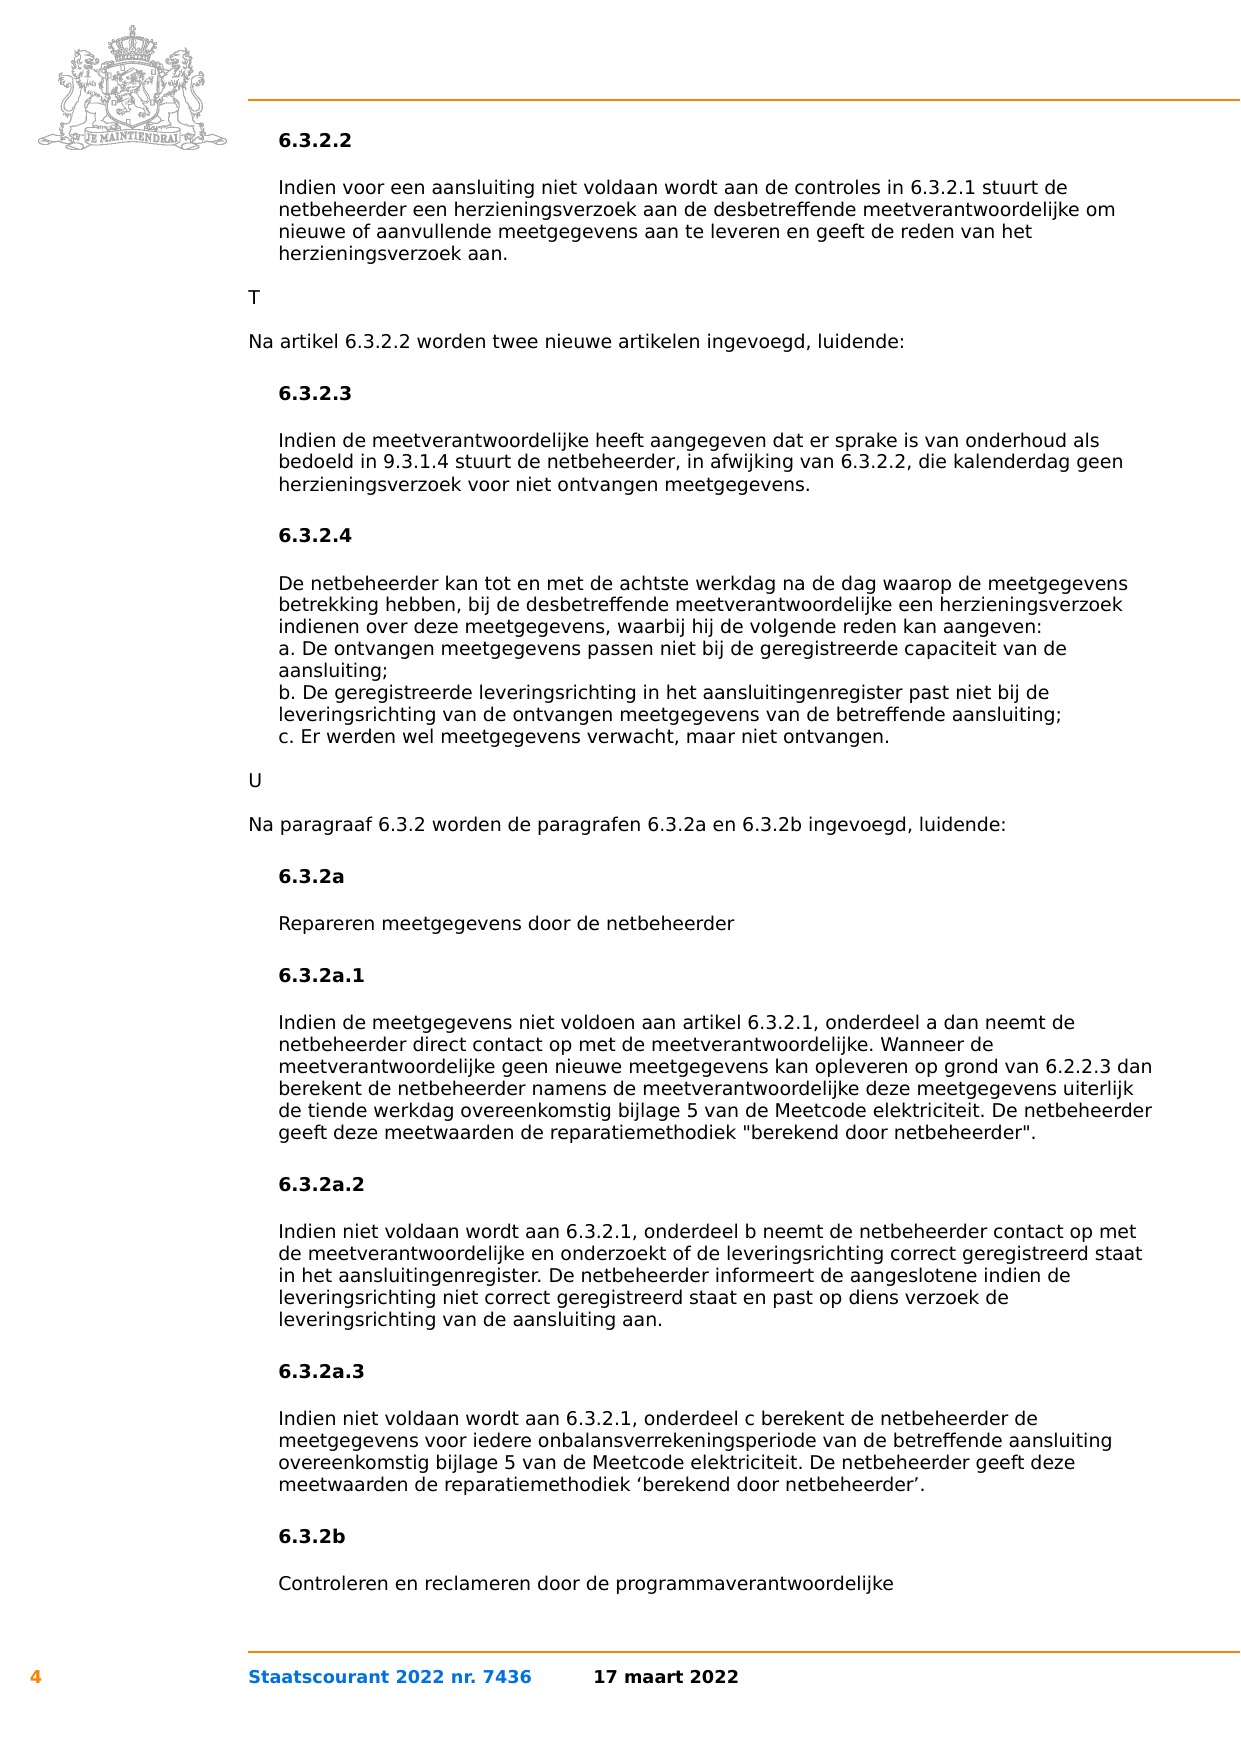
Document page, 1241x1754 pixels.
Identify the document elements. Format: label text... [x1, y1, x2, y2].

text b. De geregistreerde leveringsrichting in het aansluitingenregister past niet bij de leveringsrichting van de ontvangen meetgegevens van de betreffende aansluiting; [278, 682, 1163, 726]
text Indien voor een aansluiting niet voldaan wordt aan de controles in 6.3.2.1 stuurt de netbeheerder een herzieningsverzoek aan de desbetreffende meetverantwoordelijke om nieuwe of aanvullende meetgegevens aan te leveren en geeft de reden van het herzieningsverzoek aan. [278, 177, 1163, 265]
subtitle 6.3.2a.3 [278, 1361, 1163, 1383]
text De netbeheerder kan tot en met de achtste werkdag na de dag waarop de meetgegevens betrekking hebben, bij de desbetreffende meetverantwoordelijke een herzieningsverzoek indienen over deze meetgegevens, waarbij hij de volgende reden kan aangeven: [278, 572, 1163, 638]
text T [248, 287, 1163, 309]
subtitle 6.3.2.3 [278, 382, 1163, 404]
text Indien niet voldaan wordt aan 6.3.2.1, onderdeel c berekent de netbeheerder de meetgegevens voor iedere onbalansverrekeningsperiode van de betreffende aansluiting overeenkomstig bijlage 5 van de Meetcode elektriciteit. De netbeheerder geeft deze meetwaarden de reparatiemethodiek ‘berekend door netbeheerder’. [278, 1408, 1163, 1496]
picture [38, 25, 227, 150]
text Indien de meetgegevens niet voldoen aan artikel 6.3.2.1, onderdeel a dan neemt de netbeheerder direct contact op met de meetverantwoordelijke. Wanneer de meetverantwoordelijke geen nieuwe meetgegevens kan opleveren op grond van 6.2.2.3 dan berekent de netbeheerder namens de meetverantwoordelijke deze meetgegevens uiterlijk de tiende werkdag overeenkomstig bijlage 5 van de Meetcode elektriciteit. De netbeheerder geeft deze meetwaarden de reparatiemethodiek "berekend door netbeheerder". [278, 1012, 1163, 1144]
text Repareren meetgegevens door de netbeheerder [278, 913, 1163, 935]
subtitle 6.3.2a [278, 866, 1163, 888]
subtitle 6.3.2a.1 [278, 965, 1163, 987]
text c. Er werden wel meetgegevens verwacht, maar niet ontvangen. [278, 726, 1163, 748]
text Controleren en reclameren door de programmaverantwoordelijke [278, 1572, 1163, 1594]
text Indien de meetverantwoordelijke heeft aangegeven dat er sprake is van onderhoud als bedoeld in 9.3.1.4 stuurt de netbeheerder, in afwijking van 6.3.2.2, die kalenderdag geen herzieningsverzoek voor niet ontvangen meetgegevens. [278, 429, 1163, 495]
subtitle 6.3.2b [278, 1526, 1163, 1547]
text U [248, 770, 1163, 792]
subtitle 6.3.2.2 [278, 130, 1163, 152]
subtitle 6.3.2.4 [278, 525, 1163, 547]
text a. De ontvangen meetgegevens passen niet bij de geregistreerde capaciteit van de aansluiting; [278, 638, 1163, 682]
text Indien niet voldaan wordt aan 6.3.2.1, onderdeel b neemt de netbeheerder contact op met de meetverantwoordelijke en onderzoekt of de leveringsrichting correct geregistreerd staat in het aansluitingenregister. De netbeheerder informeert de aangeslotene indien de leveringsrichting niet correct geregistreerd staat en past op diens verzoek de leveringsrichting van de aansluiting aan. [278, 1221, 1163, 1331]
text Na paragraaf 6.3.2 worden de paragrafen 6.3.2a en 6.3.2b ingevoegd, luidende: [248, 814, 1163, 836]
subtitle 6.3.2a.2 [278, 1174, 1163, 1196]
text Na artikel 6.3.2.2 worden twee nieuwe artikelen ingevoegd, luidende: [248, 331, 1163, 352]
